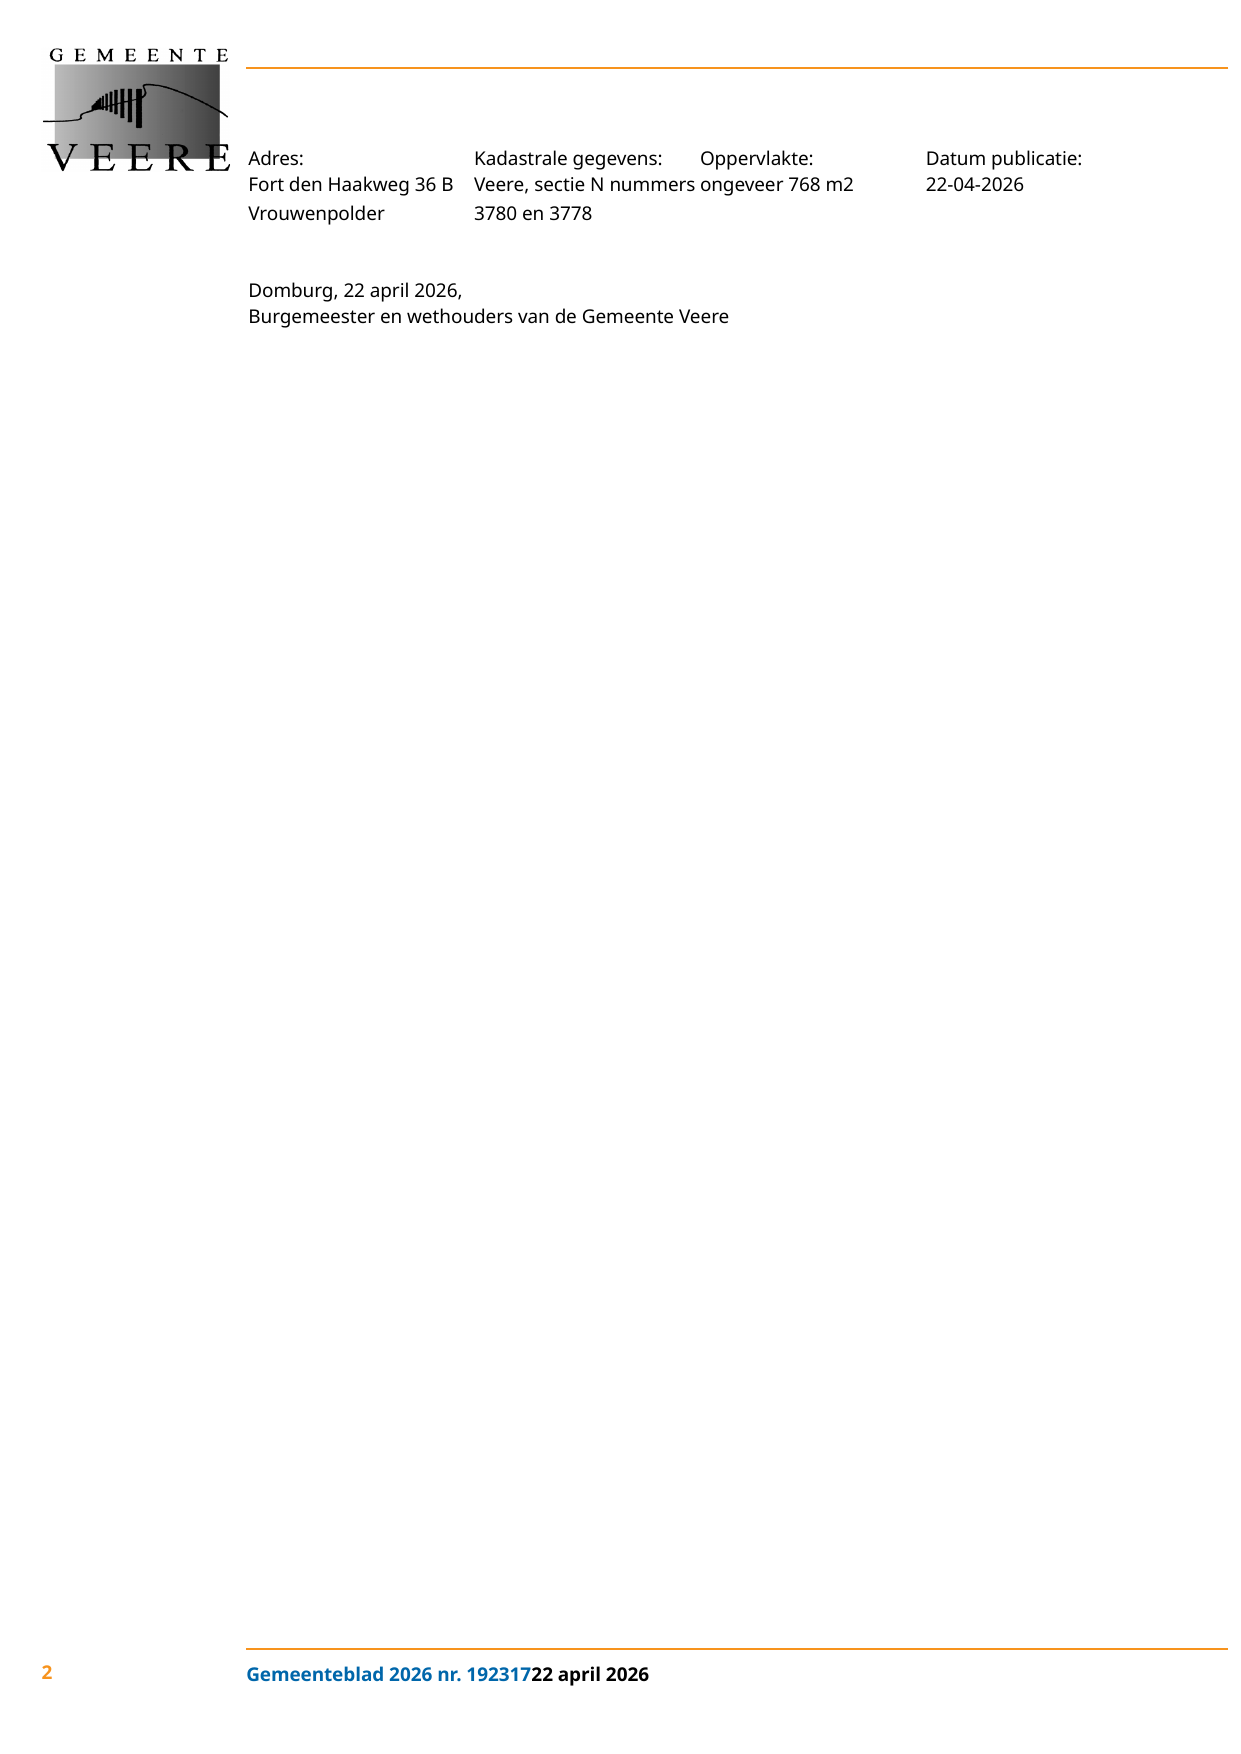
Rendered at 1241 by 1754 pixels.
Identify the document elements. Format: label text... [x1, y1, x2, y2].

table_header Datum publicatie: [926, 145, 1152, 171]
table_header Oppervlakte: [700, 145, 926, 171]
table_header Kadastrale gegevens: [474, 145, 700, 171]
table_header Adres: [248, 145, 474, 171]
table_cell Fort den Haakweg 36 B Vrouwenpolder [248, 171, 474, 226]
text Domburg, 22 april 2026, [248, 277, 1152, 303]
table_cell Veere, sectie N nummers 3780 en 3778 [474, 171, 700, 226]
text Burgemeester en wethouders van de Gemeente Veere [248, 303, 1152, 329]
picture [41, 47, 231, 172]
table_cell 22-04-2026 [926, 171, 1152, 226]
table_cell ongeveer 768 m2 [700, 171, 926, 226]
